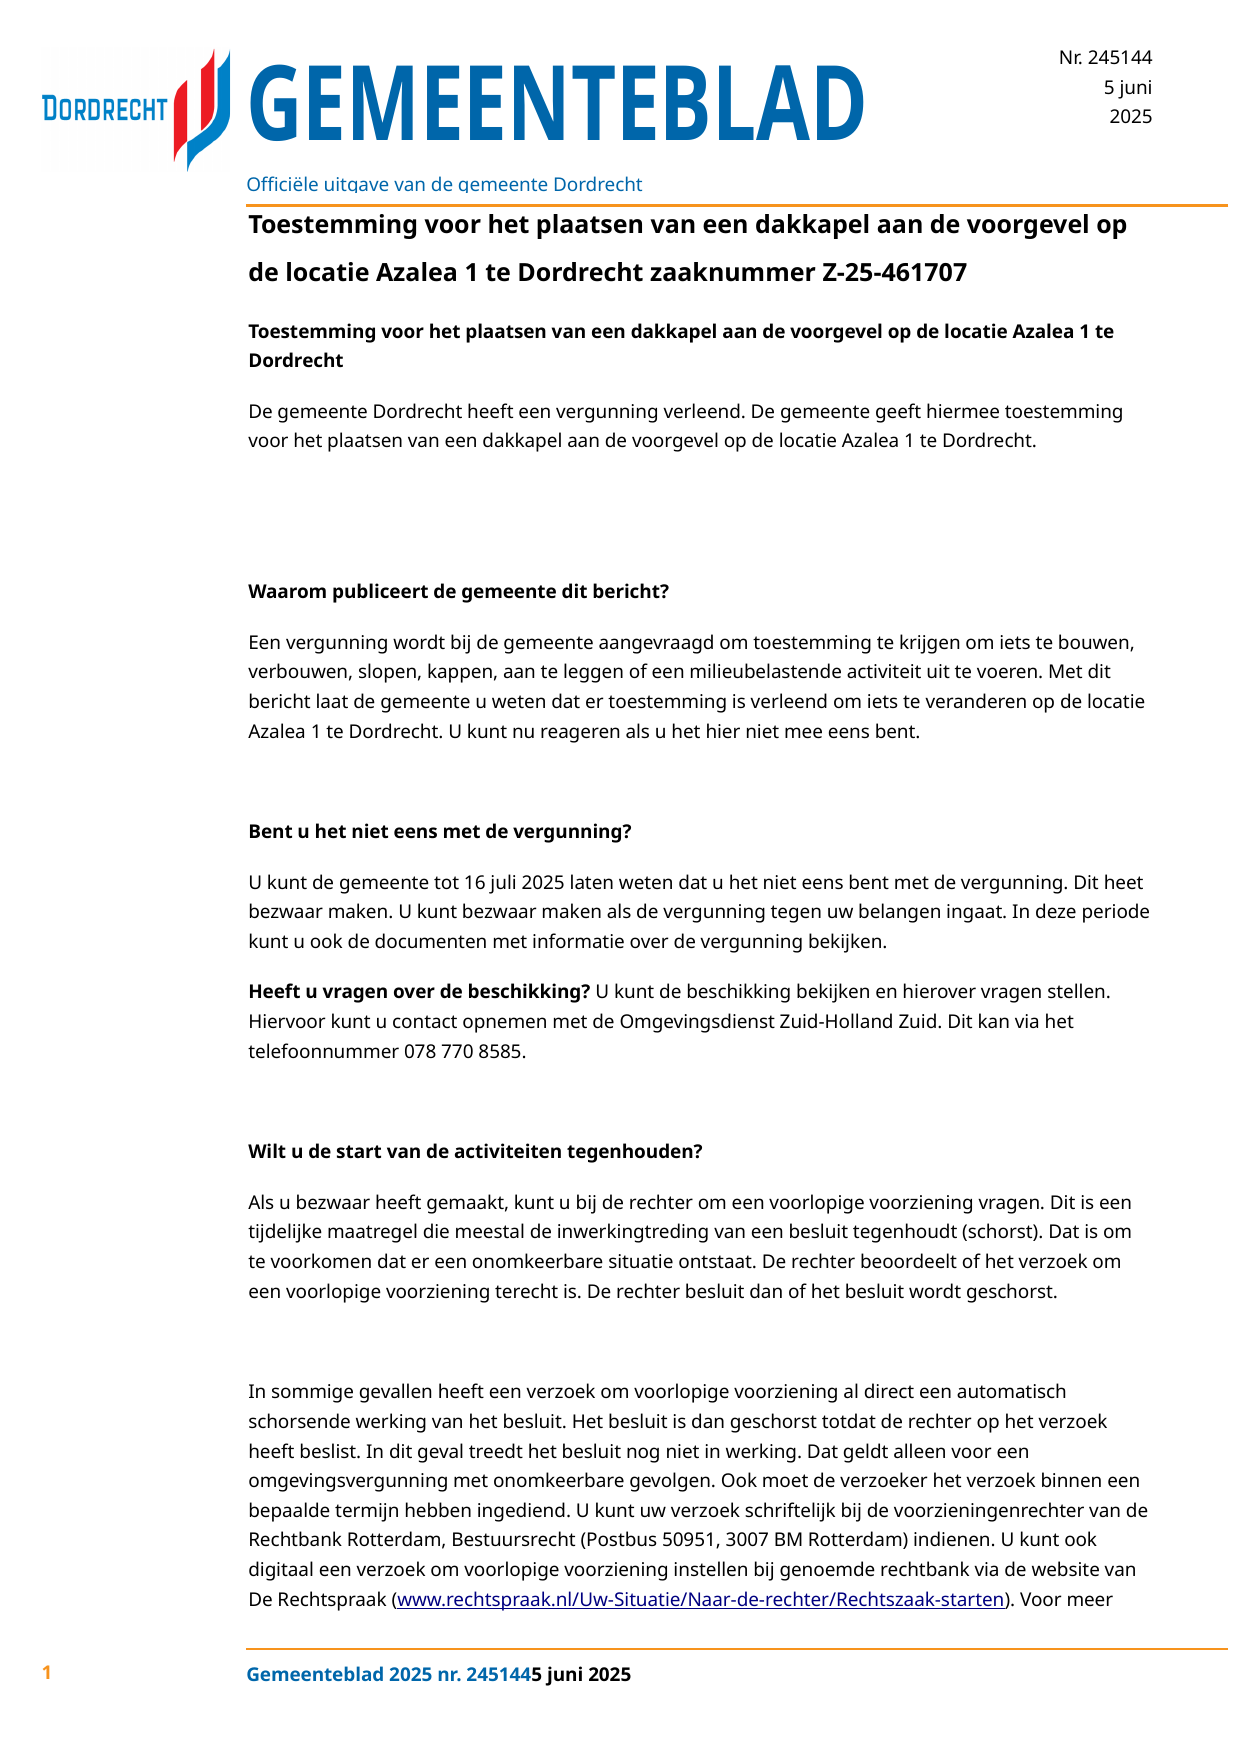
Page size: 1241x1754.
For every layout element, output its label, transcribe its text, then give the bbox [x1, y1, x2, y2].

text Als u bezwaar heeft gemaakt, kunt u bij de rechter om een voorlopige voorziening vragen. Dit is een tijdelijke maatregel die meestal de inwerkingtreding van een besluit tegenhoudt (schorst). Dat is om te voorkomen dat er een onomkeerbare situatie ontstaat. De rechter beoordeelt of het verzoek om een voorlopige voorziening terecht is. De rechter besluit dan of het besluit wordt geschorst. [248, 1189, 1152, 1304]
text Wilt u de start van de activiteiten tegenhouden? [248, 1139, 1152, 1164]
text In sommige gevallen heeft een verzoek om voorlopige voorziening al direct een automatisch schorsende werking van het besluit. Het besluit is dan geschorst totdat de rechter op het verzoek heeft beslist. In dit geval treedt het besluit nog niet in werking. Dat geldt alleen voor een omgevingsvergunning met onomkeerbare gevolgen. Ook moet de verzoeker het verzoek binnen een bepaalde termijn hebben ingediend. U kunt uw verzoek schriftelijk bij de voorzieningenrechter van de Rechtbank Rotterdam, Bestuursrecht (Postbus 50951, 3007 BM Rotterdam) indienen. U kunt ook digitaal een verzoek om voorlopige voorziening instellen bij genoemde rechtbank via de website van De Rechtspraak (www.rechtspraak.nl/Uw-Situatie/Naar-de-rechter/Rechtszaak-starten). Voor meer [248, 1379, 1152, 1612]
text Bent u het niet eens met de vergunning? [248, 819, 1152, 844]
picture [41, 47, 231, 172]
text Een vergunning wordt bij de gemeente aangevraagd om toestemming te krijgen om iets te bouwen, verbouwen, slopen, kappen, aan te leggen of een milieubelastende activiteit uit te voeren. Met dit bericht laat de gemeente u weten dat er toestemming is verleend om iets te veranderen op de locatie Azalea 1 te Dordrecht. U kunt nu reageren als u het hier niet mee eens bent. [248, 629, 1152, 744]
text Heeft u vragen over de beschikking? U kunt de beschikking bekijken en hierover vragen stellen. Hiervoor kunt u contact opnemen met de Omgevingsdienst Zuid-Holland Zuid. Dit kan via het telefoonnummer 078 770 8585. [248, 979, 1152, 1064]
text Toestemming voor het plaatsen van een dakkapel aan de voorgevel op de locatie Azalea 1 te Dordrecht [248, 318, 1152, 373]
text De gemeente Dordrecht heeft een vergunning verleend. De gemeente geeft hiermee toestemming voor het plaatsen van een dakkapel aan de voorgevel op de locatie Azalea 1 te Dordrecht. [248, 398, 1152, 453]
text Waarom publiceert de gemeente dit bericht? [248, 579, 1152, 604]
text Toestemming voor het plaatsen van een dakkapel aan de voorgevel op de locatie Azalea 1 te Dordrecht zaaknummer Z-25-461707 [248, 207, 1152, 288]
text U kunt de gemeente tot 16 juli 2025 laten weten dat u het niet eens bent met de vergunning. Dit heet bezwaar maken. U kunt bezwaar maken als de vergunning tegen uw belangen ingaat. In deze periode kunt u ook de documenten met informatie over de vergunning bekijken. [248, 869, 1152, 954]
